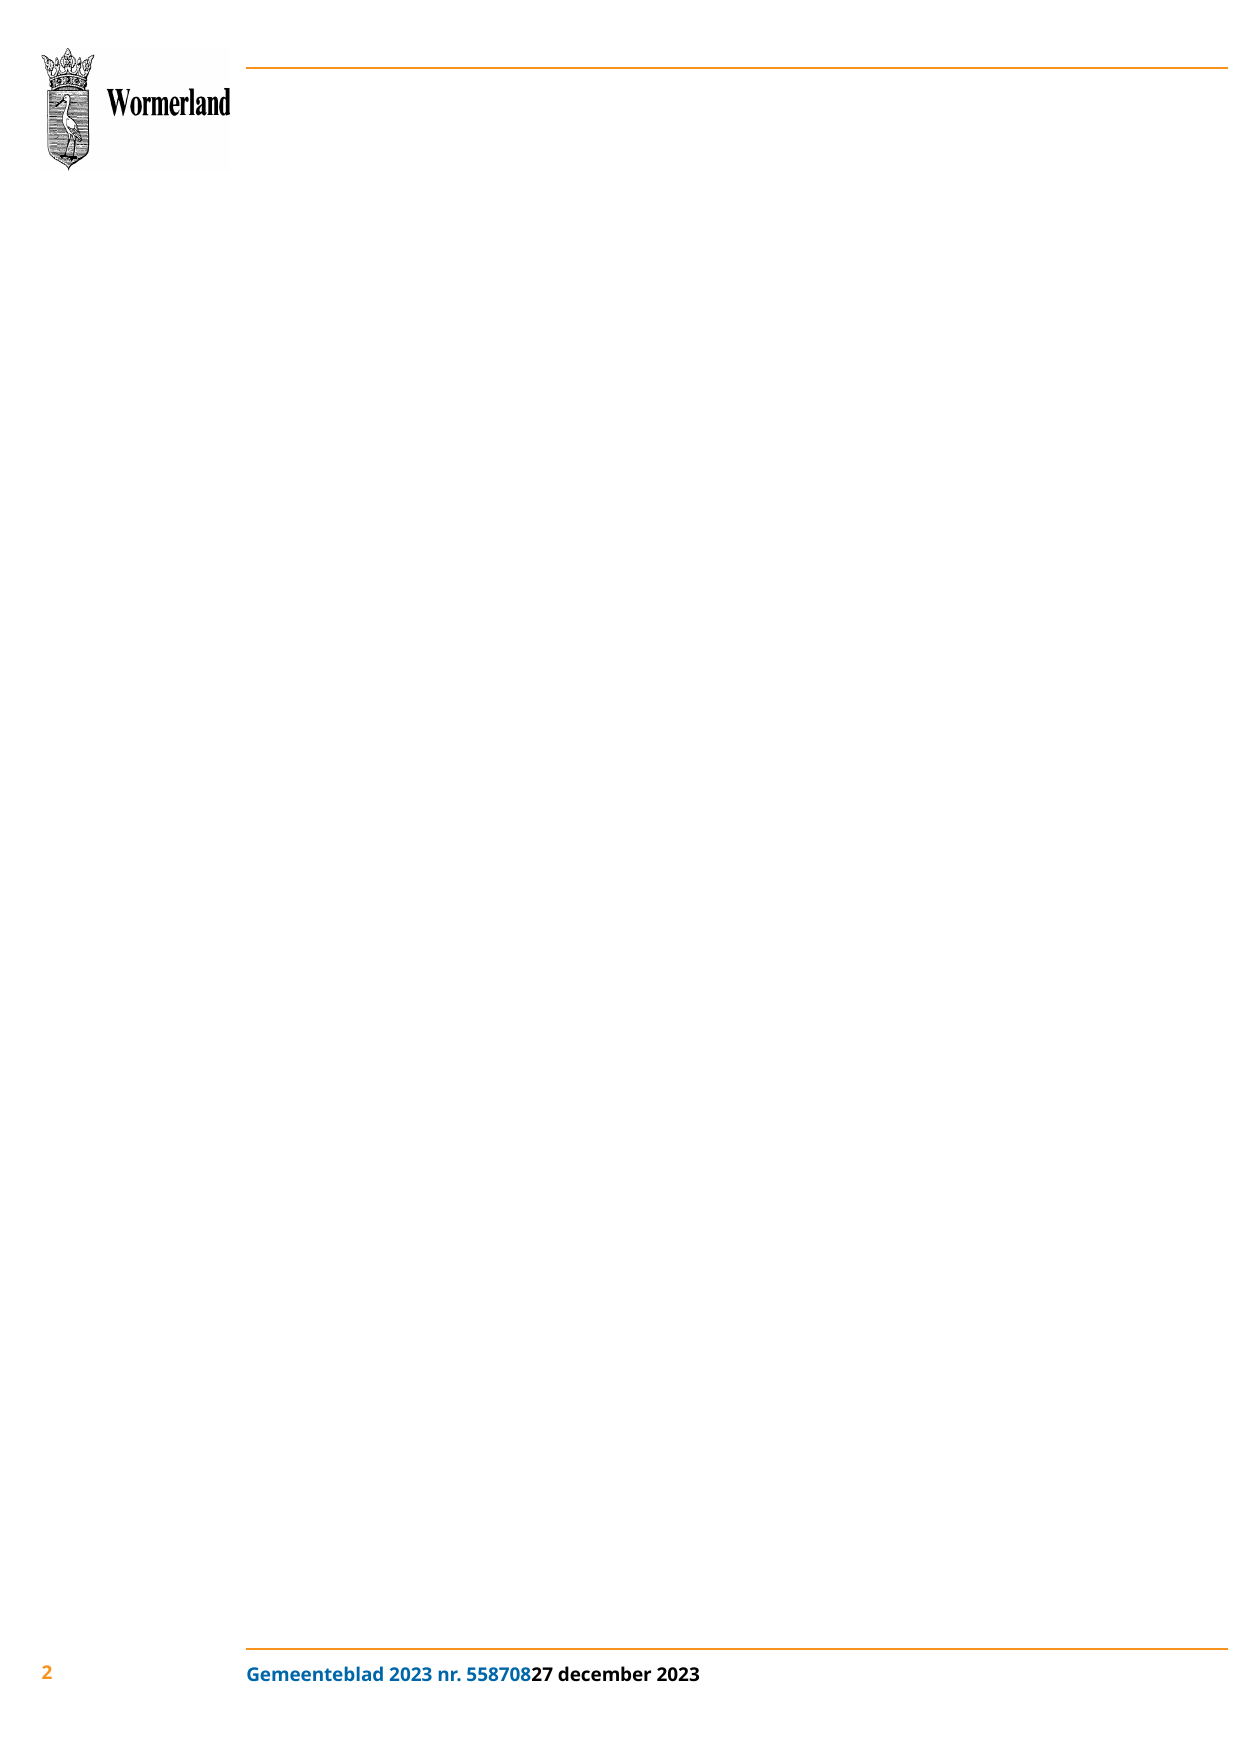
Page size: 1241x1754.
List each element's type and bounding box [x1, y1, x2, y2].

picture [41, 47, 231, 172]
